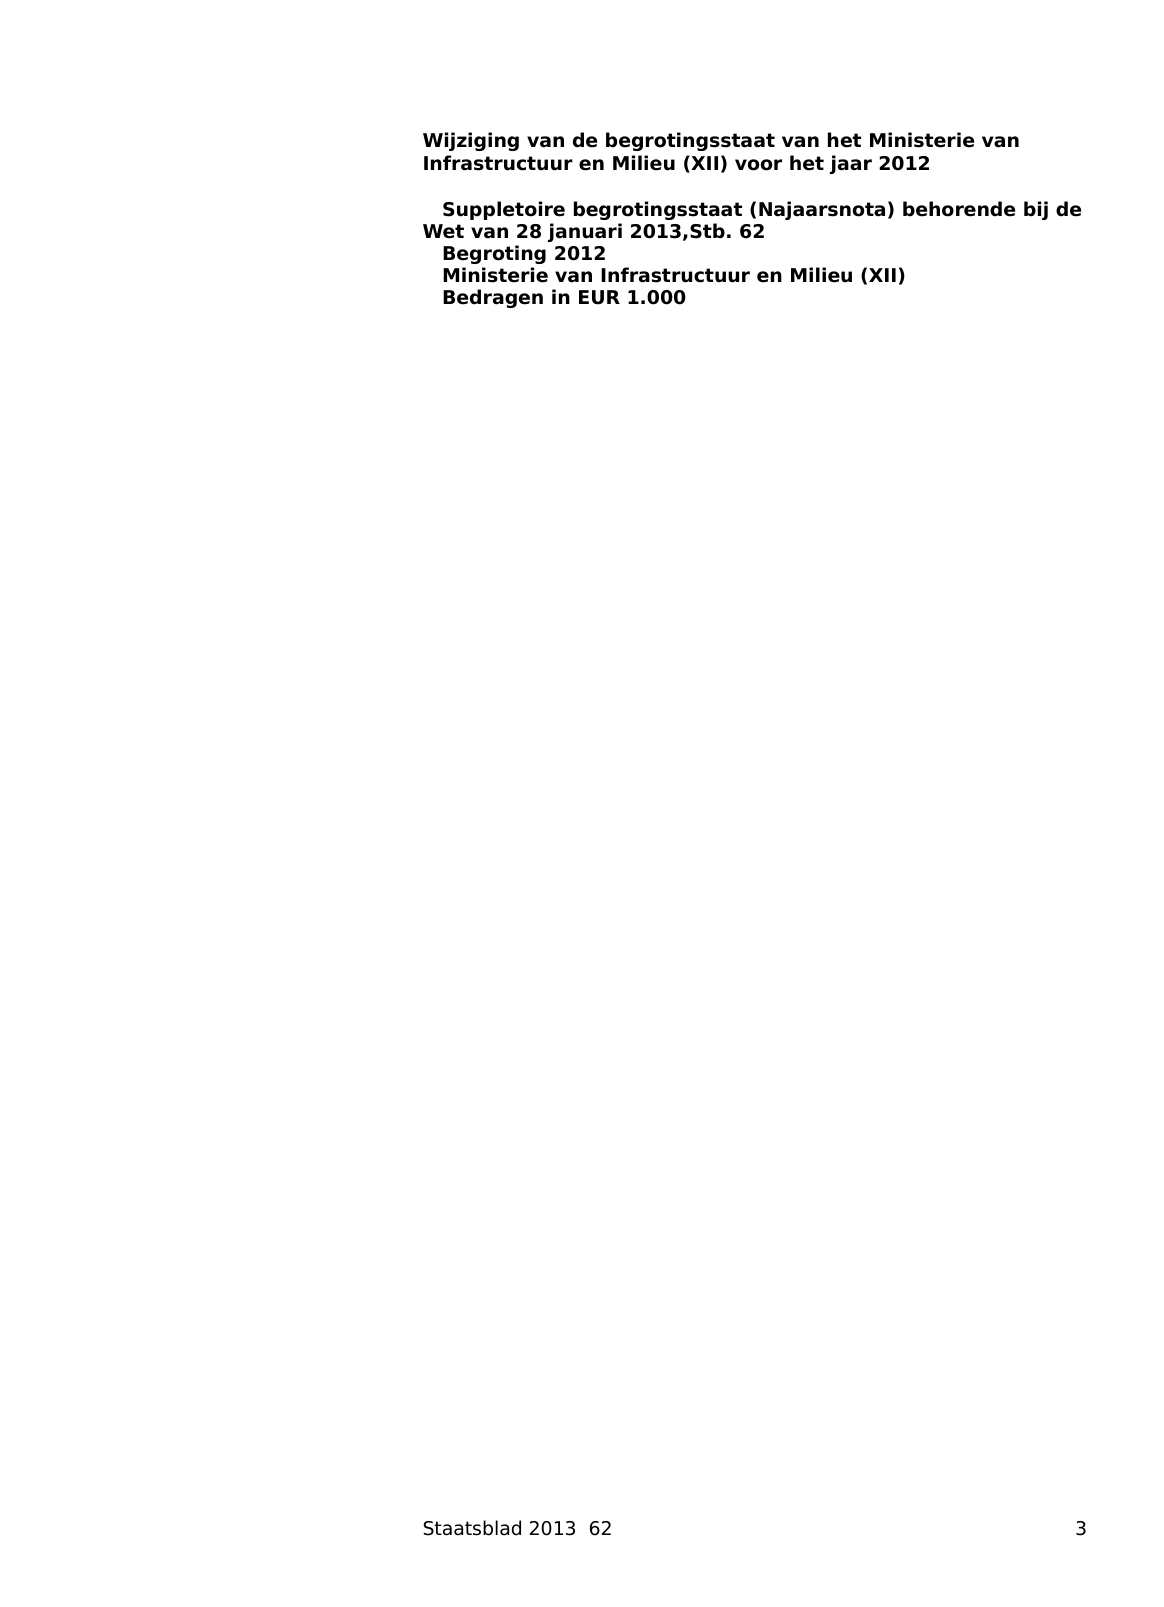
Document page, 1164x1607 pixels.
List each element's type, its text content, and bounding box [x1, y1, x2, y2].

text Begroting 2012 [422, 243, 1087, 265]
text Suppletoire begrotingsstaat (Najaarsnota) behorende bij de Wet van 28 januari 2013,Stb. 62 [422, 199, 1087, 243]
text Bedragen in EUR 1.000 [422, 287, 1087, 309]
text Ministerie van Infrastructuur en Milieu (XII) [422, 265, 1087, 287]
subtitle Wijziging van de begrotingsstaat van het Ministerie van Infrastructuur en Milieu (XII) voor het jaar 2012 [422, 130, 1087, 174]
